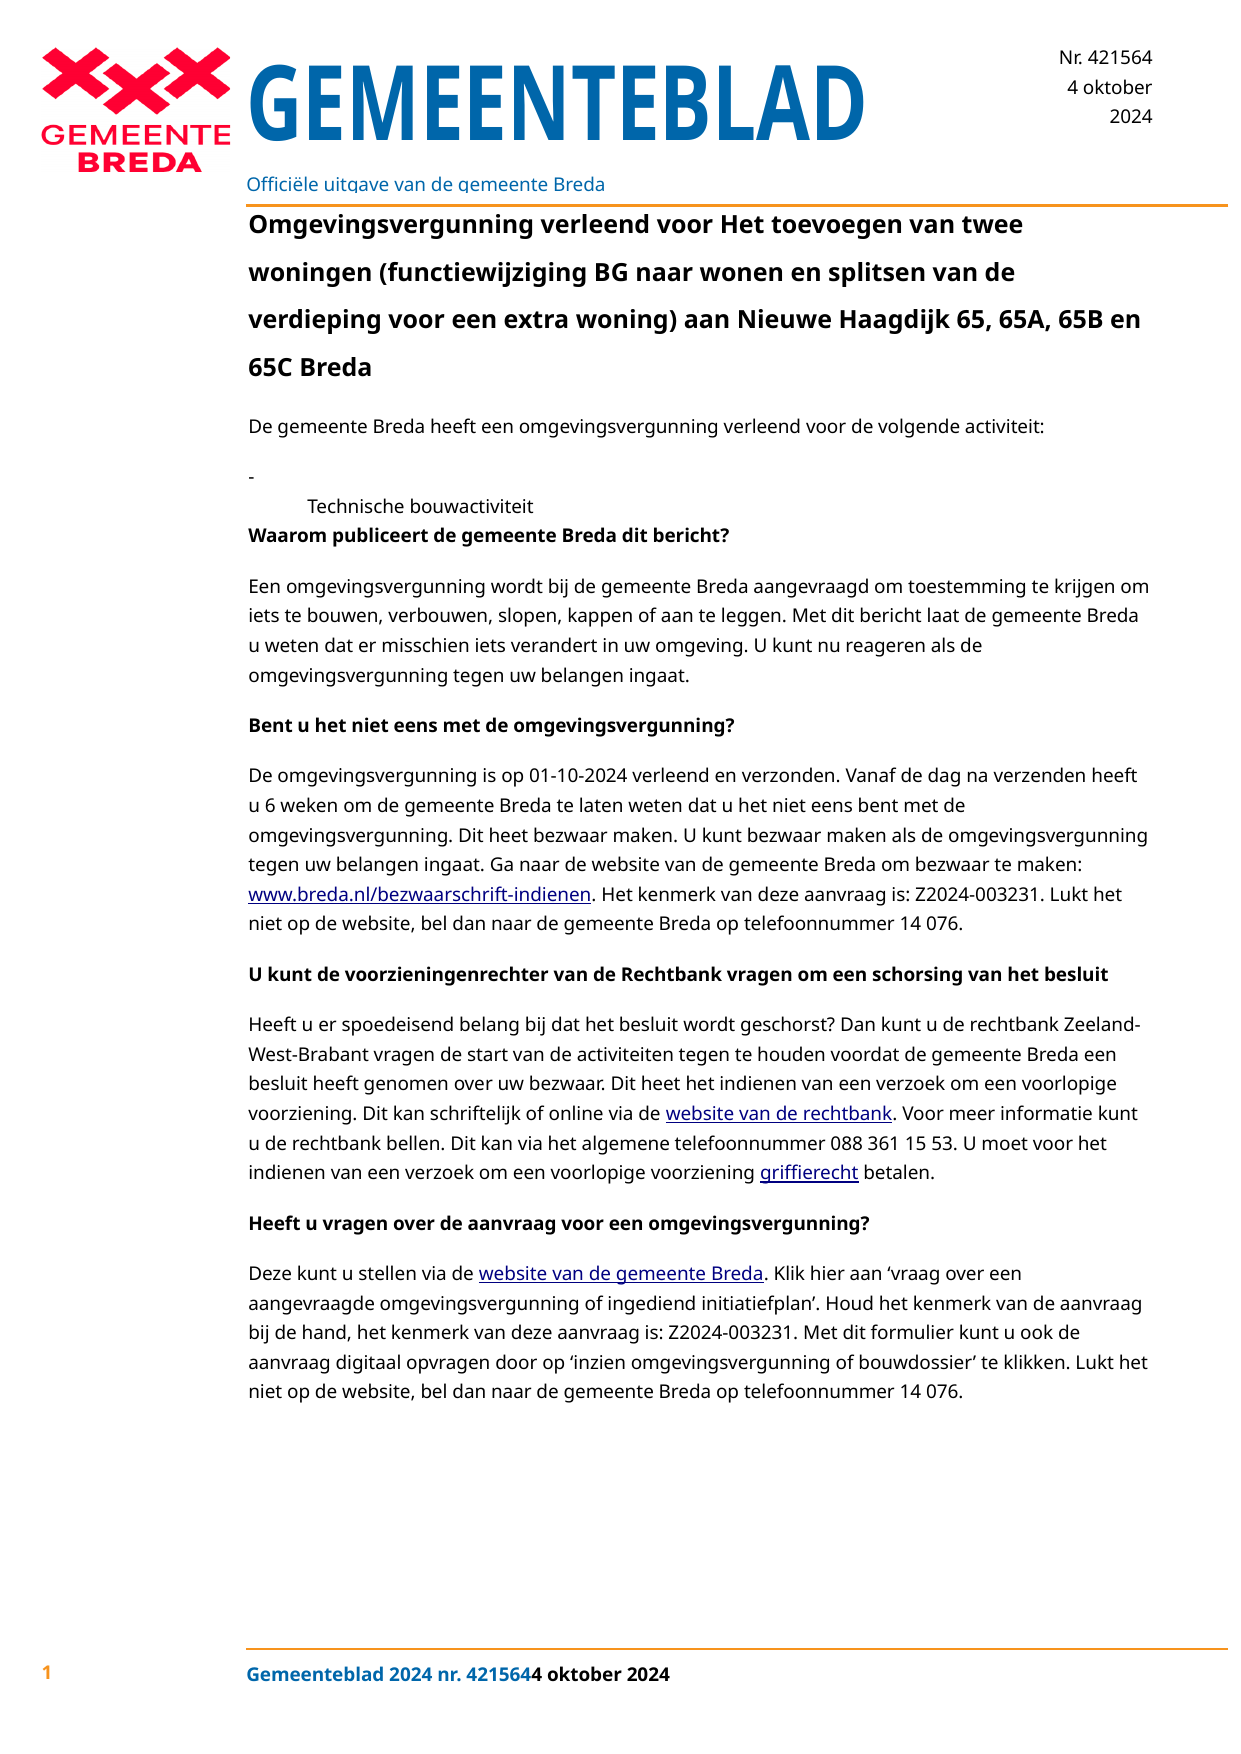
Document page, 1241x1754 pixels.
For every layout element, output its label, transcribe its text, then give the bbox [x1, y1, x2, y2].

text De omgevingsvergunning is op 01-10-2024 verleend en verzonden. Vanaf de dag na verzenden heeft u 6 weken om de gemeente Breda te laten weten dat u het niet eens bent met de omgevingsvergunning. Dit heet bezwaar maken. U kunt bezwaar maken als de omgevingsvergunning tegen uw belangen ingaat. Ga naar de website van de gemeente Breda om bezwaar te maken: www.breda.nl/bezwaarschrift-indienen. Het kenmerk van deze aanvraag is: Z2024-003231. Lukt het niet op de website, bel dan naar de gemeente Breda op telefoonnummer 14 076. [248, 763, 1152, 936]
text Bent u het niet eens met de omgevingsvergunning? [248, 712, 1152, 738]
text De gemeente Breda heeft een omgevingsvergunning verleend voor de volgende activiteit: [248, 413, 1152, 439]
text Deze kunt u stellen via de website van de gemeente Breda. Klik hier aan ‘vraag over een aangevraagde omgevingsvergunning of ingediend initiatiefplan’. Houd het kenmerk van de aanvraag bij de hand, het kenmerk van deze aanvraag is: Z2024-003231. Met dit formulier kunt u ook de aanvraag digitaal opvragen door op ‘inzien omgevingsvergunning of bouwdossier’ te klikken. Lukt het niet op de website, bel dan naar de gemeente Breda op telefoonnummer 14 076. [248, 1260, 1152, 1404]
text U kunt de voorzieningenrechter van de Rechtbank vragen om een schorsing van het besluit [248, 961, 1152, 987]
text Heeft u vragen over de aanvraag voor een omgevingsvergunning? [248, 1210, 1152, 1236]
text Heeft u er spoedeisend belang bij dat het besluit wordt geschorst? Dan kunt u de rechtbank Zeeland-West-Brabant vragen de start van de activiteiten tegen te houden voordat de gemeente Breda een besluit heeft genomen over uw bezwaar. Dit heet het indienen van een verzoek om een voorlopige voorziening. Dit kan schriftelijk of online via de website van de rechtbank. Voor meer informatie kunt u de rechtbank bellen. Dit kan via het algemene telefoonnummer 088 361 15 53. U moet voor het indienen van een verzoek om een voorlopige voorziening griffierecht betalen. [248, 1011, 1152, 1185]
text Waarom publiceert de gemeente Breda dit bericht? [248, 523, 1152, 548]
text Een omgevingsvergunning wordt bij de gemeente Breda aangevraagd om toestemming te krijgen om iets te bouwen, verbouwen, slopen, kappen of aan te leggen. Met dit bericht laat de gemeente Breda u weten dat er misschien iets verandert in uw omgeving. U kunt nu reageren als de omgevingsvergunning tegen uw belangen ingaat. [248, 573, 1152, 688]
picture [41, 47, 231, 172]
list Technische bouwactiviteit [248, 493, 1152, 519]
text Omgevingsvergunning verleend voor Het toevoegen van twee woningen (functiewijziging BG naar wonen en splitsen van de verdieping voor een extra woning) aan Nieuwe Haagdijk 65, 65A, 65B en 65C Breda [248, 207, 1152, 384]
